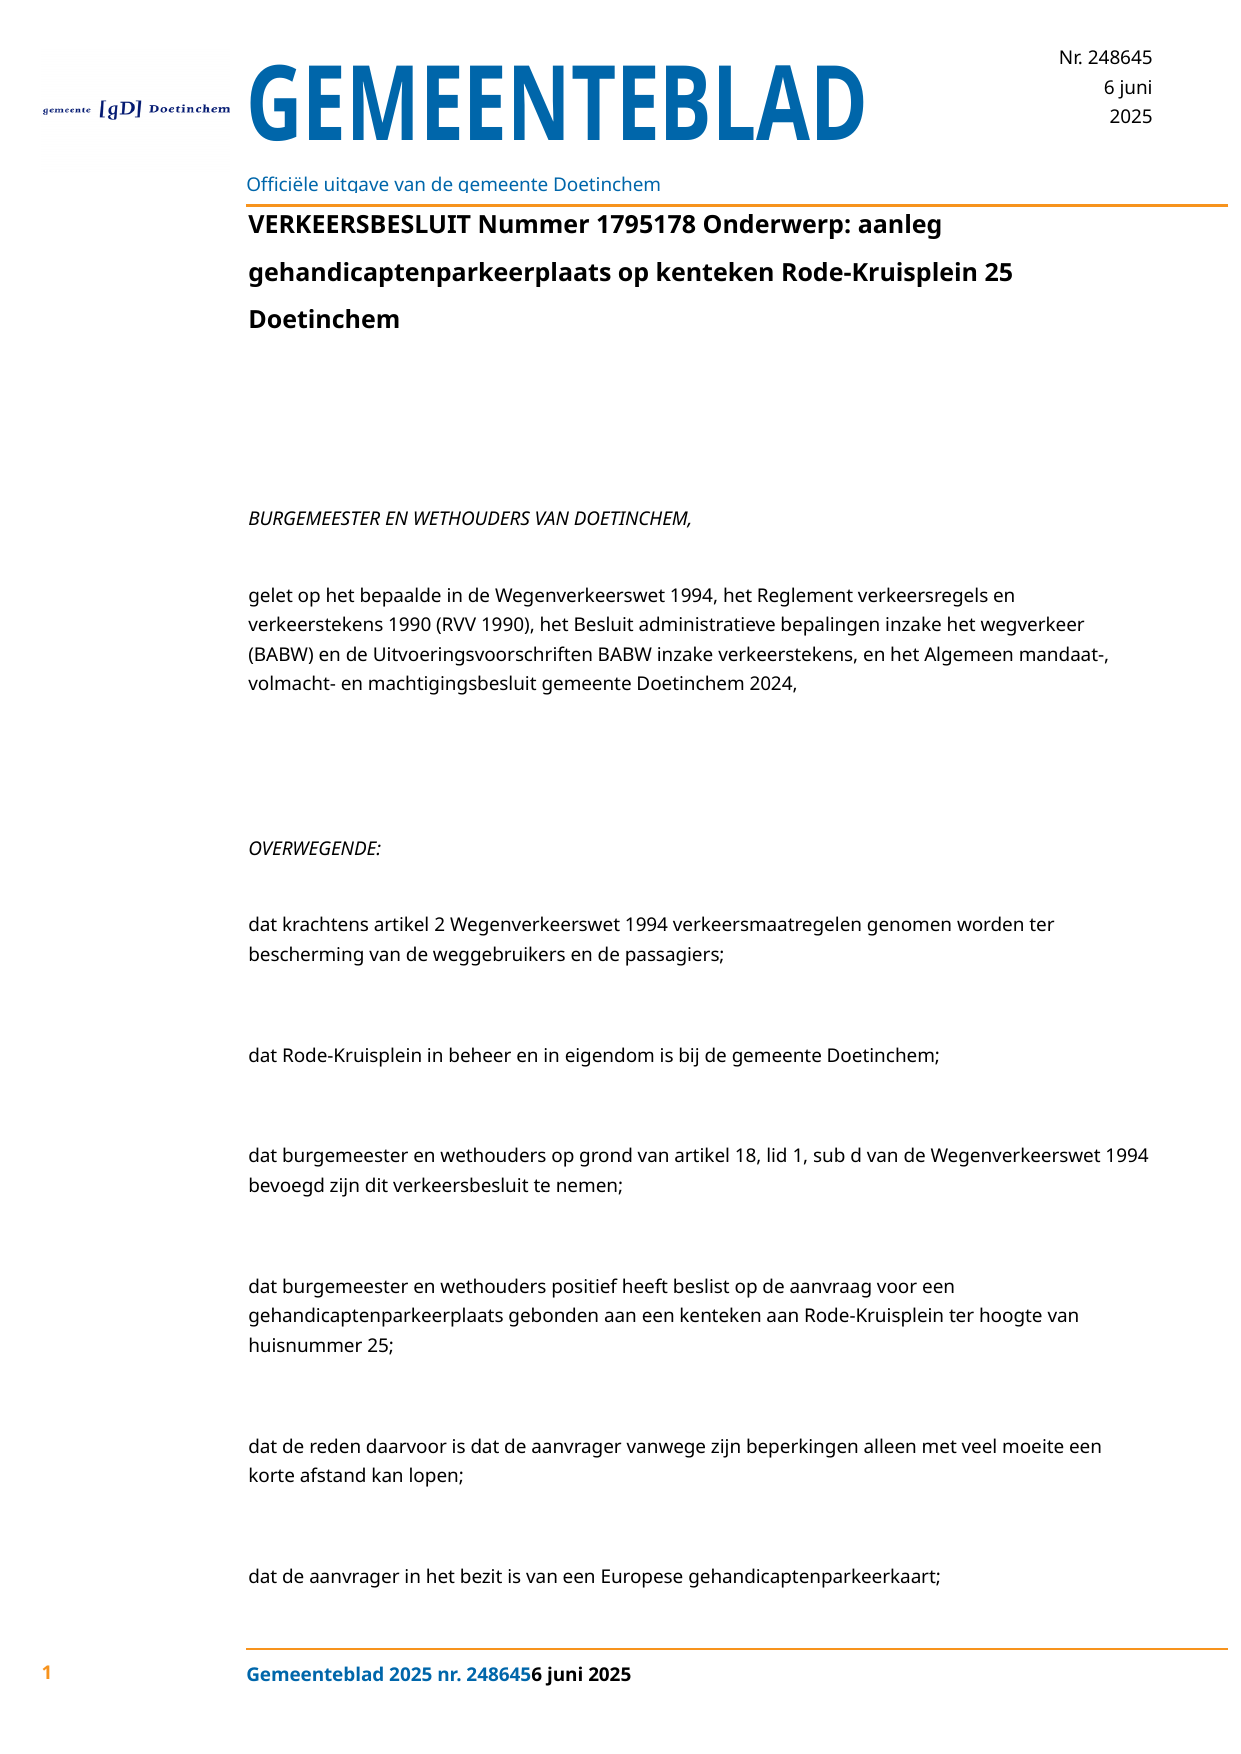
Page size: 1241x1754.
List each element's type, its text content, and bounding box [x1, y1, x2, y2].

text gelet op het bepaalde in de Wegenverkeerswet 1994, het Reglement verkeersregels en verkeerstekens 1990 (RVV 1990), het Besluit administratieve bepalingen inzake het wegverkeer (BABW) en de Uitvoeringsvoorschriften BABW inzake verkeerstekens, en het Algemeen mandaat-, volmacht- en machtigingsbesluit gemeente Doetinchem 2024, [248, 582, 1152, 696]
text dat krachtens artikel 2 Wegenverkeerswet 1994 verkeersmaatregelen genomen worden ter bescherming van de weggebruikers en de passagiers; [248, 911, 1152, 967]
text OVERWEGENDE: [248, 835, 1152, 861]
picture [41, 47, 231, 172]
text VERKEERSBESLUIT Nummer 1795178 Onderwerp: aanleg gehandicaptenparkeerplaats op kenteken Rode-Kruisplein 25 Doetinchem [248, 207, 1152, 336]
text dat de reden daarvoor is dat de aanvrager vanwege zijn beperkingen alleen met veel moeite een korte afstand kan lopen; [248, 1433, 1152, 1488]
text dat de aanvrager in het bezit is van een Europese gehandicaptenparkeerkaart; [248, 1563, 1152, 1589]
text dat burgemeester en wethouders op grond van artikel 18, lid 1, sub d van de Wegenverkeerswet 1994 bevoegd zijn dit verkeersbesluit te nemen; [248, 1143, 1152, 1198]
text dat Rode-Kruisplein in beheer en in eigendom is bij de gemeente Doetinchem; [248, 1042, 1152, 1068]
text BURGEMEESTER EN WETHOUDERS VAN DOETINCHEM, [248, 506, 1152, 531]
text dat burgemeester en wethouders positief heeft beslist op de aanvraag voor een gehandicaptenparkeerplaats gebonden aan een kenteken aan Rode-Kruisplein ter hoogte van huisnummer 25; [248, 1273, 1152, 1358]
